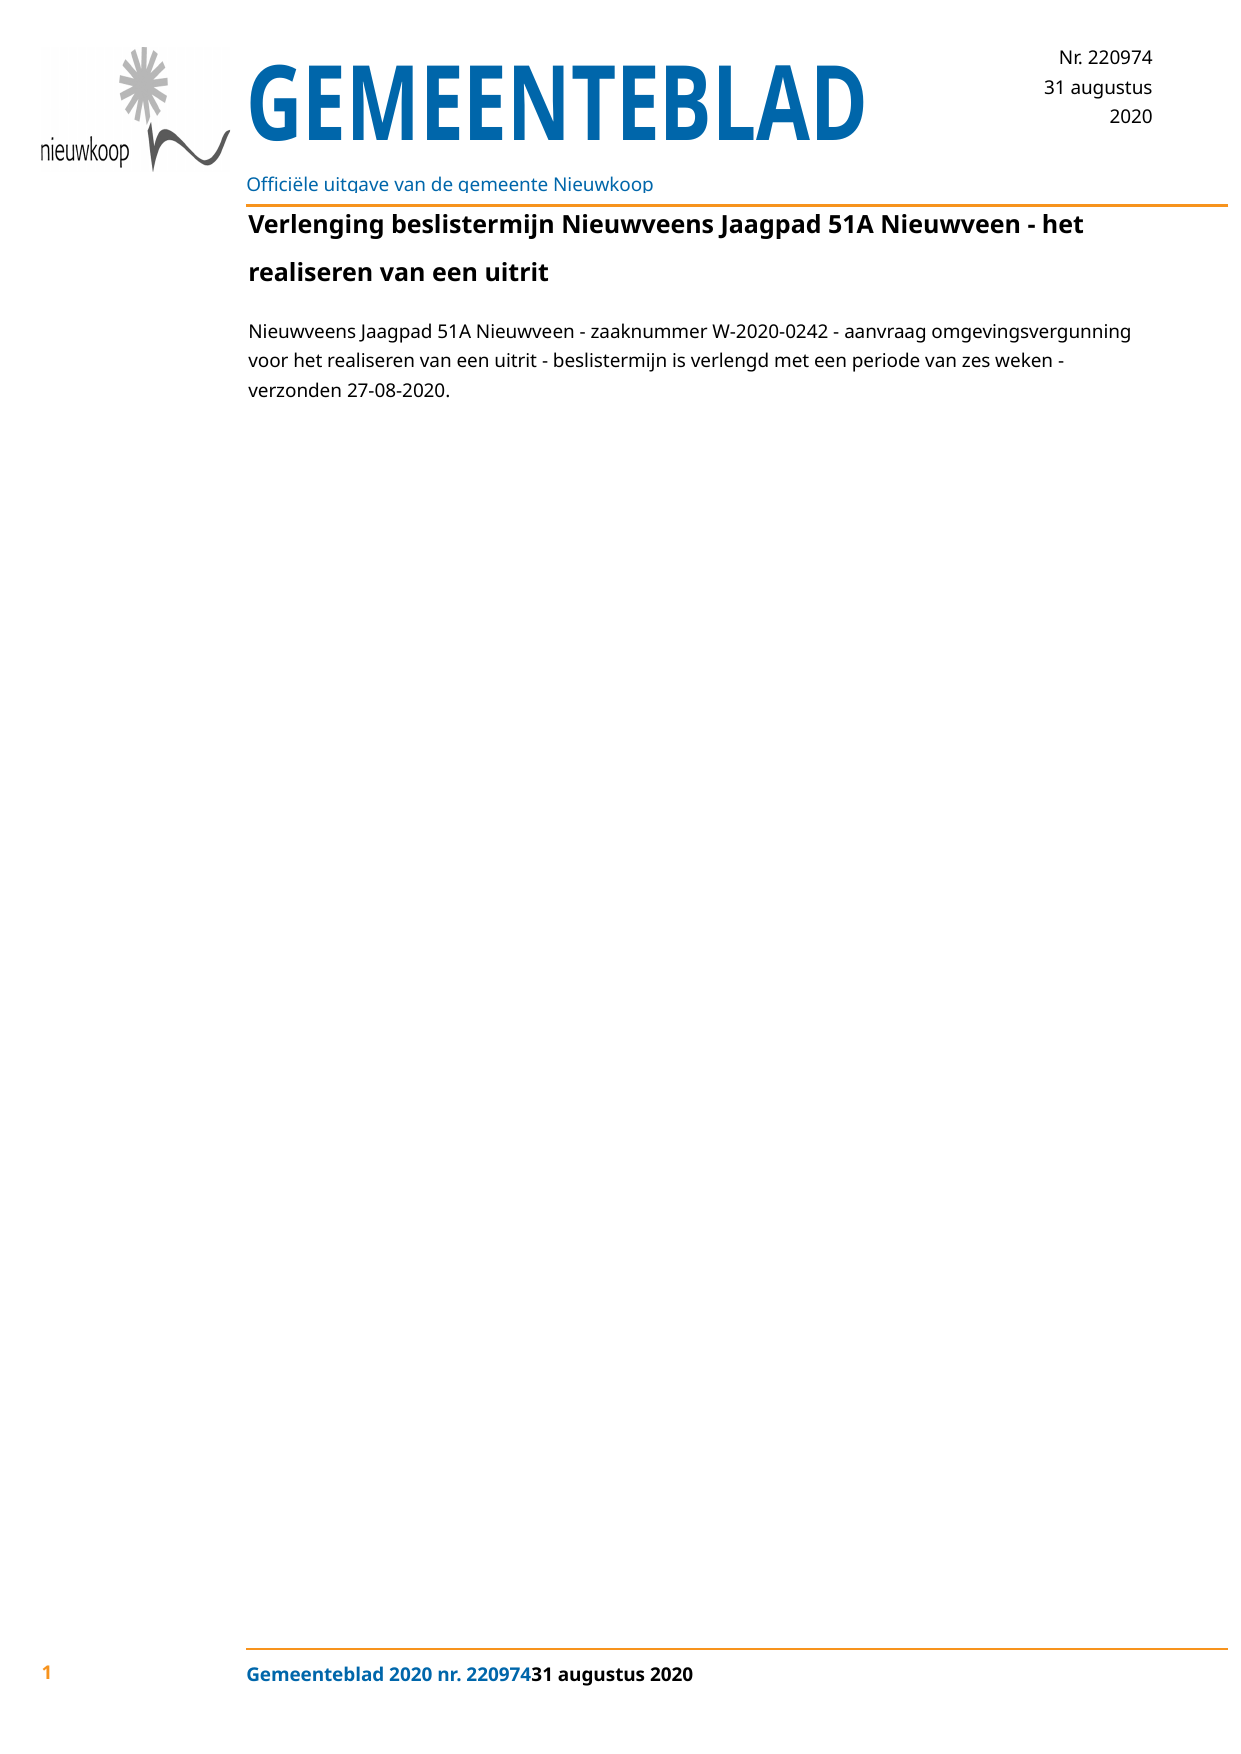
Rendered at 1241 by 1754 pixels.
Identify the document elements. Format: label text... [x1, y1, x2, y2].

text Verlenging beslistermijn Nieuwveens Jaagpad 51A Nieuwveen - het realiseren van een uitrit [248, 207, 1152, 288]
picture [41, 47, 231, 172]
text Nieuwveens Jaagpad 51A Nieuwveen - zaaknummer W-2020-0242 - aanvraag omgevingsvergunning voor het realiseren van een uitrit - beslistermijn is verlengd met een periode van zes weken - verzonden 27-08-2020. [248, 318, 1152, 403]
